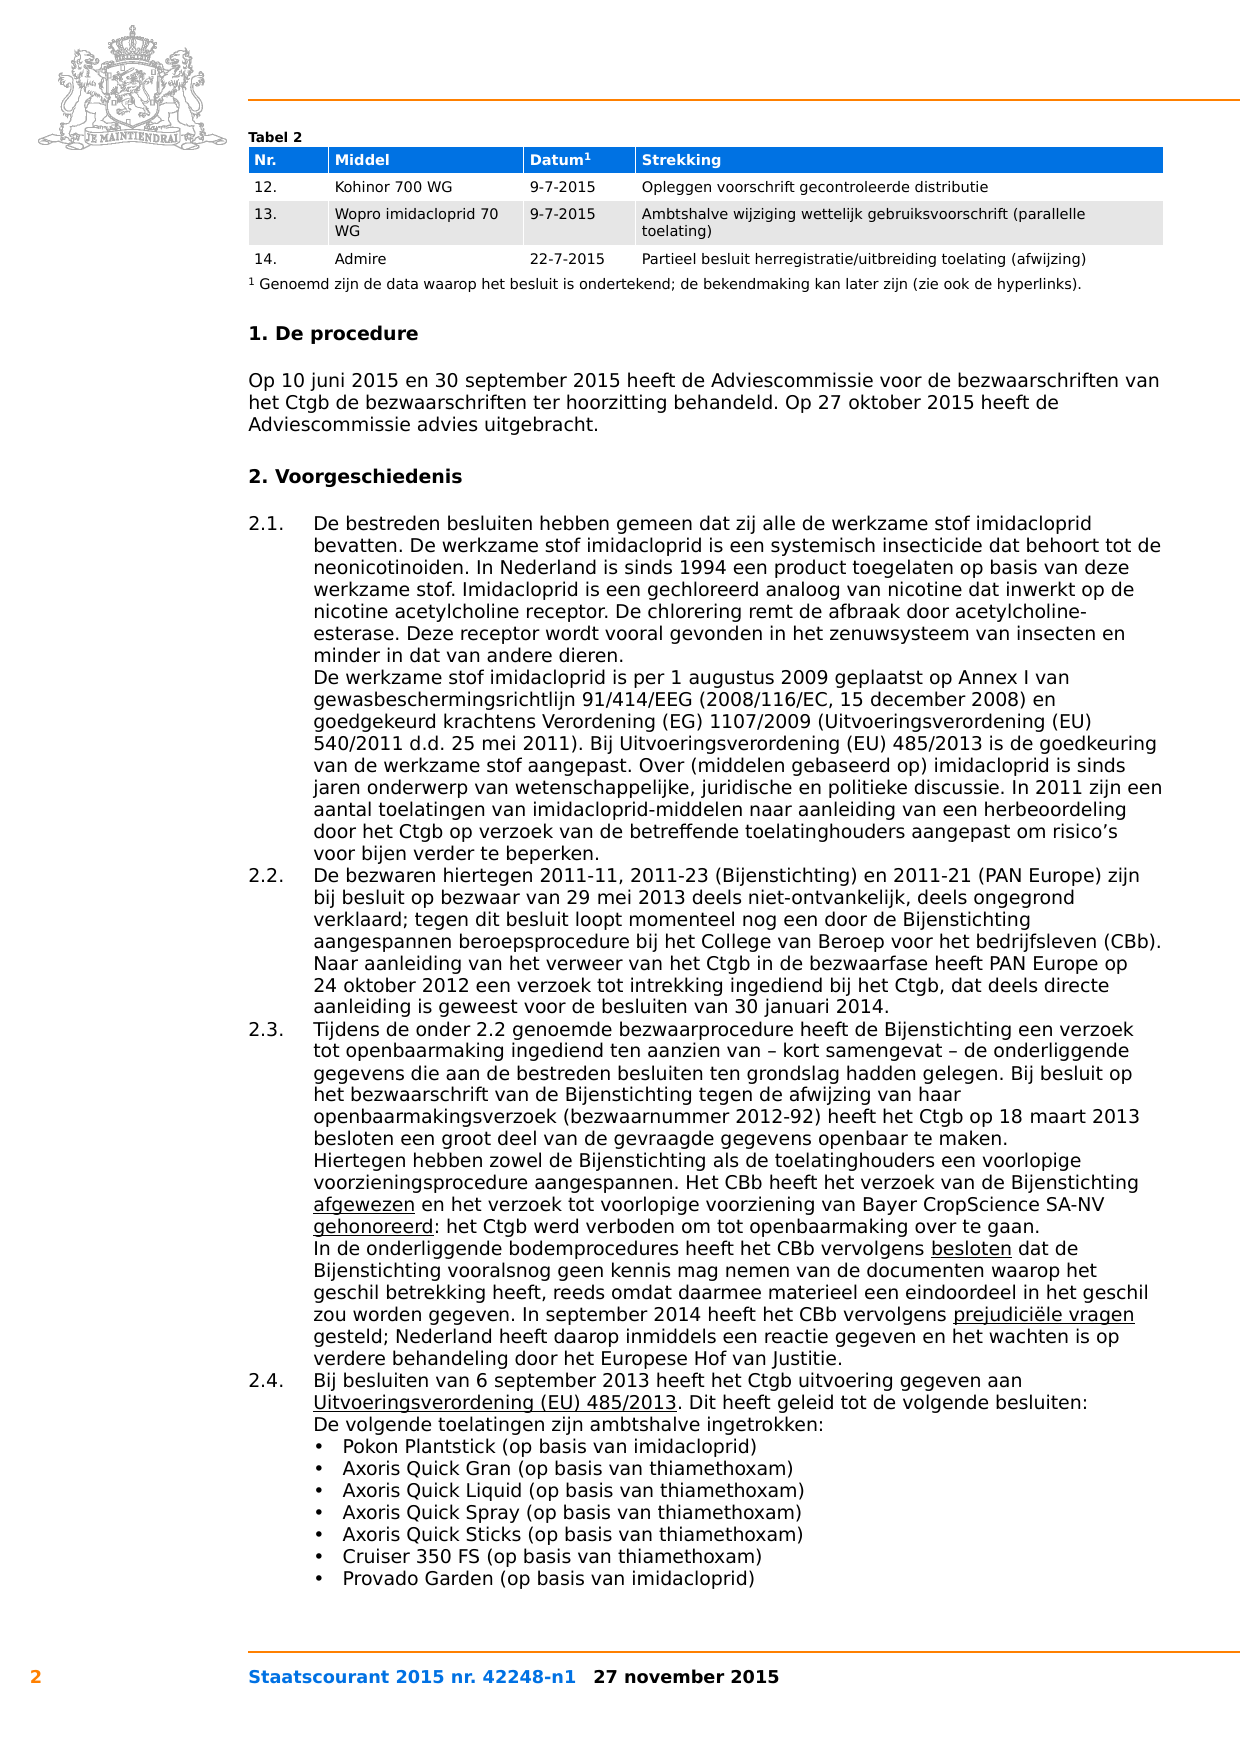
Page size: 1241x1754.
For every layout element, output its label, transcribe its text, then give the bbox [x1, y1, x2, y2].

picture [38, 25, 227, 150]
table_cell 1 Genoemd zijn de data waarop het besluit is ondertekend; de bekendmaking kan later zijn (zie ook de hyperlinks). [248, 273, 1163, 293]
table_cell Wopro imidacloprid 70 WG [329, 201, 523, 245]
text 2.1. De bestreden besluiten hebben gemeen dat zij alle de werkzame stof imidacloprid bevatten. De werkzame stof imidacloprid is een systemisch insecticide dat behoort tot de neonicotinoiden. In Nederland is sinds 1994 een product toegelaten op basis van deze werkzame stof. Imidacloprid is een gechloreerd analoog van nicotine dat inwerkt op de nicotine acetylcholine receptor. De chlorering remt de afbraak door acetylcholine-esterase. Deze receptor wordt vooral gevonden in het zenuwsysteem van insecten en minder in dat van andere dieren. [248, 513, 1163, 667]
table_cell 14. [249, 246, 328, 272]
text De werkzame stof imidacloprid is per 1 augustus 2009 geplaatst op Annex I van gewasbeschermingsrichtlijn 91/414/EEG (2008/116/EC, 15 december 2008) en goedgekeurd krachtens Verordening (EG) 1107/2009 (Uitvoeringsverordening (EU) 540/2011 d.d. 25 mei 2011). Bij Uitvoeringsverordening (EU) 485/2013 is de goedkeuring van de werkzame stof aangepast. Over (middelen gebaseerd op) imidacloprid is sinds jaren onderwerp van wetenschappelijke, juridische en politieke discussie. In 2011 zijn een aantal toelatingen van imidacloprid-middelen naar aanleiding van een herbeoordeling door het Ctgb op verzoek van de betreffende toelatinghouders aangepast om risico’s voor bijen verder te beperken. [313, 667, 1163, 864]
text • Pokon Plantstick (op basis van imidacloprid) [313, 1436, 1163, 1458]
text • Cruiser 350 FS (op basis van thiamethoxam) [313, 1546, 1163, 1568]
table_cell Datum1 [524, 147, 635, 173]
table_cell 9-7-2015 [524, 174, 635, 200]
table_cell Opleggen voorschrift gecontroleerde distributie [636, 174, 1163, 200]
table_cell Middel [329, 147, 523, 173]
table_cell Kohinor 700 WG [329, 174, 523, 200]
table_cell 12. [249, 174, 328, 200]
table_cell Nr. [249, 147, 328, 173]
text • Axoris Quick Sticks (op basis van thiamethoxam) [313, 1524, 1163, 1546]
table_cell 13. [249, 201, 328, 245]
table_cell 22-7-2015 [524, 246, 635, 272]
table_cell Partieel besluit herregistratie/uitbreiding toelating (afwijzing) [636, 246, 1163, 272]
table_cell Strekking [636, 147, 1163, 173]
text De volgende toelatingen zijn ambtshalve ingetrokken: [313, 1414, 1163, 1436]
text • Axoris Quick Gran (op basis van thiamethoxam) [313, 1458, 1163, 1480]
table_cell Ambtshalve wijziging wettelijk gebruiksvoorschrift (parallelle toelating) [636, 201, 1163, 245]
table_cell 9-7-2015 [524, 201, 635, 245]
text Hiertegen hebben zowel de Bijenstichting als de toelatinghouders een voorlopige voorzieningsprocedure aangespannen. Het CBb heeft het verzoek van de Bijenstichting afgewezen en het verzoek tot voorlopige voorziening van Bayer CropScience SA-NV gehonoreerd: het Ctgb werd verboden om tot openbaarmaking over te gaan. [313, 1150, 1163, 1238]
text In de onderliggende bodemprocedures heeft het CBb vervolgens besloten dat de Bijenstichting vooralsnog geen kennis mag nemen van de documenten waarop het geschil betrekking heeft, reeds omdat daarmee materieel een eindoordeel in het geschil zou worden gegeven. In september 2014 heeft het CBb vervolgens prejudiciële vragen gesteld; Nederland heeft daarop inmiddels een reactie gegeven en het wachten is op verdere behandeling door het Europese Hof van Justitie. [313, 1238, 1163, 1370]
table_cell Admire [329, 246, 523, 272]
text • Provado Garden (op basis van imidacloprid) [313, 1568, 1163, 1590]
text • Axoris Quick Liquid (op basis van thiamethoxam) [313, 1480, 1163, 1502]
text 2.4. Bij besluiten van 6 september 2013 heeft het Ctgb uitvoering gegeven aan Uitvoeringsverordening (EU) 485/2013. Dit heeft geleid tot de volgende besluiten: [248, 1370, 1163, 1414]
table_header Tabel 2 [248, 130, 1163, 146]
text 2.2. De bezwaren hiertegen 2011-11, 2011-23 (Bijenstichting) en 2011-21 (PAN Europe) zijn bij besluit op bezwaar van 29 mei 2013 deels niet-ontvankelijk, deels ongegrond verklaard; tegen dit besluit loopt momenteel nog een door de Bijenstichting aangespannen beroepsprocedure bij het College van Beroep voor het bedrijfsleven (CBb). Naar aanleiding van het verweer van het Ctgb in de bezwaarfase heeft PAN Europe op 24 oktober 2012 een verzoek tot intrekking ingediend bij het Ctgb, dat deels directe aanleiding is geweest voor de besluiten van 30 januari 2014. [248, 864, 1163, 1018]
subtitle 2. Voorgeschiedenis [248, 466, 1163, 488]
text • Axoris Quick Spray (op basis van thiamethoxam) [313, 1502, 1163, 1524]
subtitle 1. De procedure [248, 323, 1163, 345]
text 2.3. Tijdens de onder 2.2 genoemde bezwaarprocedure heeft de Bijenstichting een verzoek tot openbaarmaking ingediend ten aanzien van – kort samengevat – de onderliggende gegevens die aan de bestreden besluiten ten grondslag hadden gelegen. Bij besluit op het bezwaarschrift van de Bijenstichting tegen de afwijzing van haar openbaarmakingsverzoek (bezwaarnummer 2012-92) heeft het Ctgb op 18 maart 2013 besloten een groot deel van de gevraagde gegevens openbaar te maken. [248, 1018, 1163, 1150]
text Op 10 juni 2015 en 30 september 2015 heeft de Adviescommissie voor de bezwaarschriften van het Ctgb de bezwaarschriften ter hoorzitting behandeld. Op 27 oktober 2015 heeft de Adviescommissie advies uitgebracht. [248, 370, 1163, 436]
